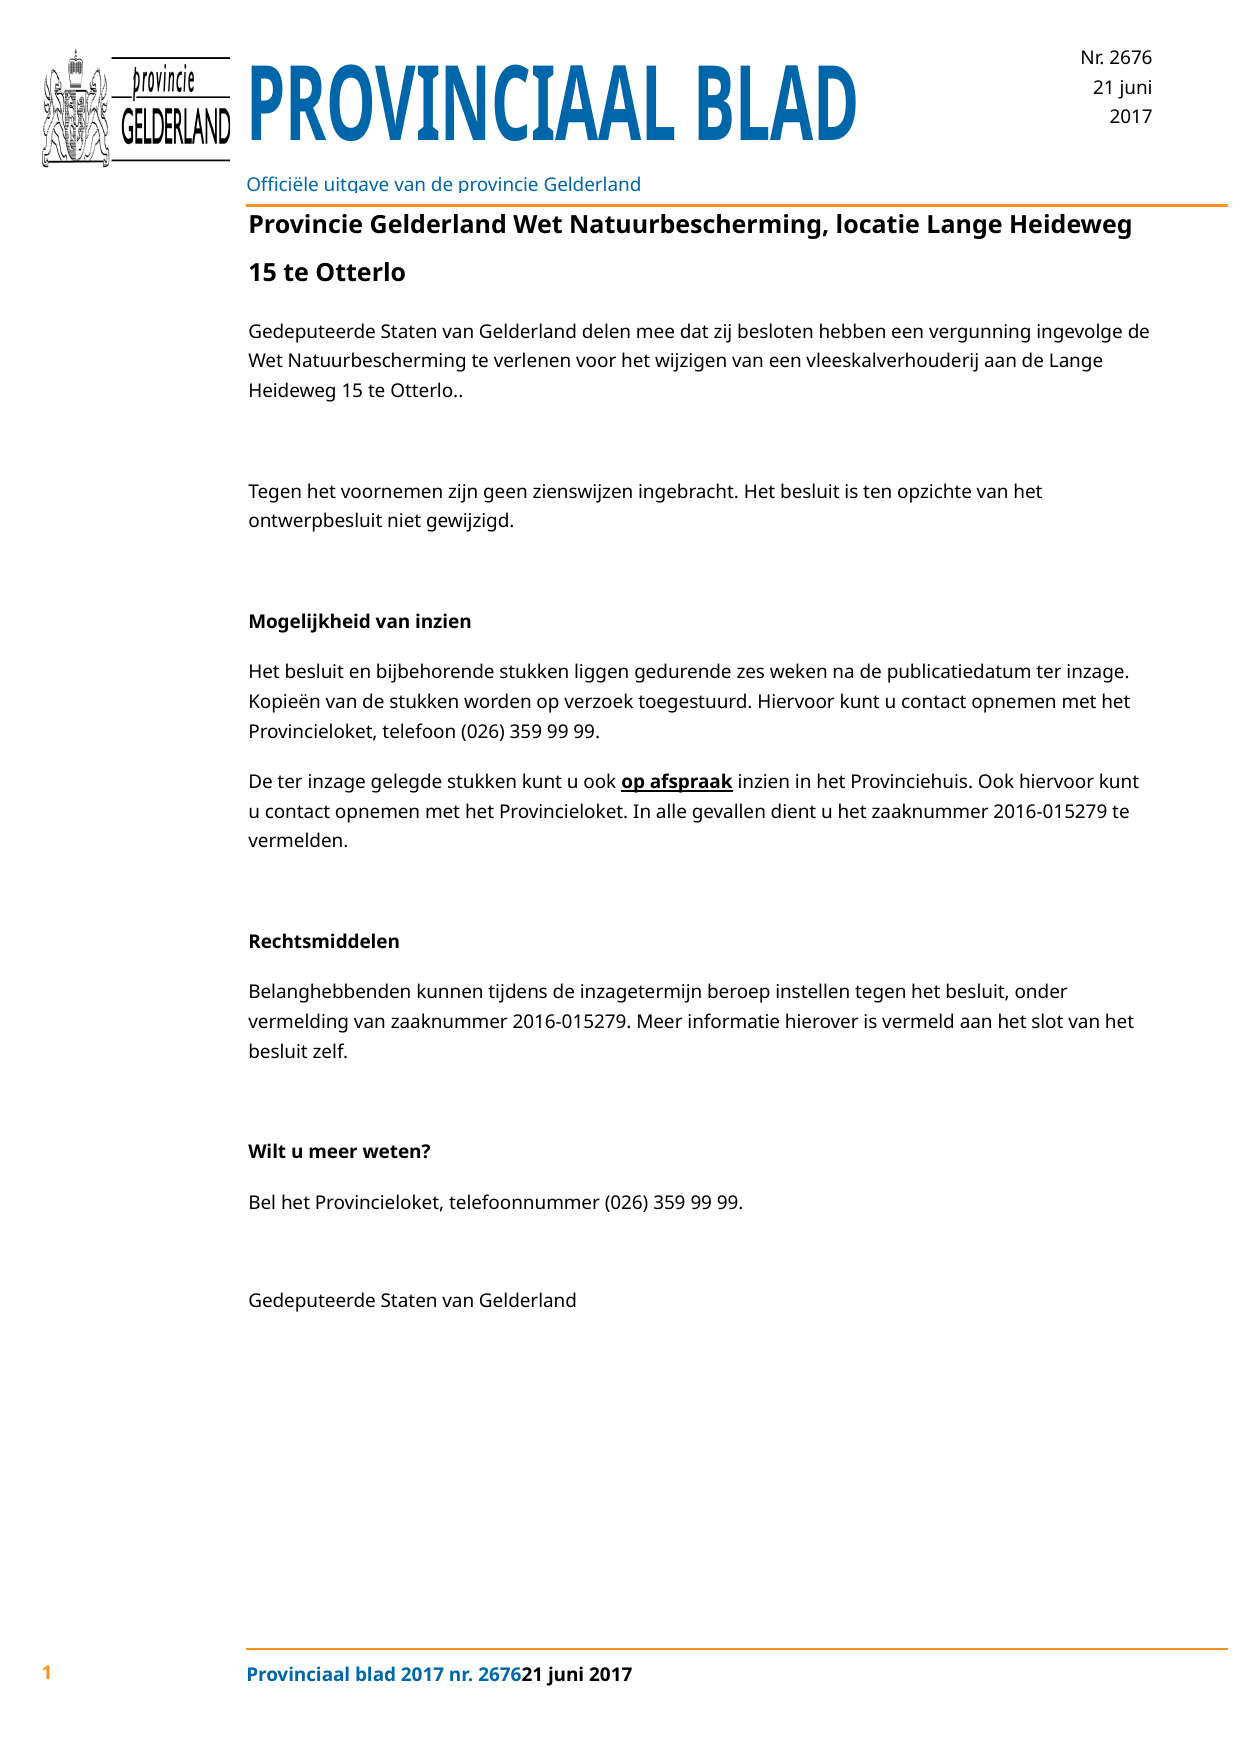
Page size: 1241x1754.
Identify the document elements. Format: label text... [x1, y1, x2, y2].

text Gedeputeerde Staten van Gelderland [248, 1287, 1152, 1313]
text Provincie Gelderland Wet Natuurbescherming, locatie Lange Heideweg 15 te Otterlo [248, 207, 1152, 288]
picture [41, 47, 231, 172]
text Wilt u meer weten? [248, 1139, 1152, 1164]
text Het besluit en bijbehorende stukken liggen gedurende zes weken na de publicatiedatum ter inzage. Kopieën van de stukken worden op verzoek toegestuurd. Hiervoor kunt u contact opnemen met het Provincieloket, telefoon (026) 359 99 99. [248, 659, 1152, 744]
text De ter inzage gelegde stukken kunt u ook op afspraak inzien in het Provinciehuis. Ook hiervoor kunt u contact opnemen met het Provincieloket. In alle gevallen dient u het zaaknummer 2016-015279 te vermelden. [248, 768, 1152, 853]
text Tegen het voornemen zijn geen zienswijzen ingebracht. Het besluit is ten opzichte van het ontwerpbesluit niet gewijzigd. [248, 478, 1152, 533]
text Bel het Provincieloket, telefoonnummer (026) 359 99 99. [248, 1189, 1152, 1215]
text Belanghebbenden kunnen tijdens de inzagetermijn beroep instellen tegen het besluit, onder vermelding van zaaknummer 2016-015279. Meer informatie hierover is vermeld aan het slot van het besluit zelf. [248, 979, 1152, 1064]
text Mogelijkheid van inzien [248, 608, 1152, 634]
text Rechtsmiddelen [248, 928, 1152, 954]
text Gedeputeerde Staten van Gelderland delen mee dat zij besloten hebben een vergunning ingevolge de Wet Natuurbescherming te verlenen voor het wijzigen van een vleeskalverhouderij aan de Lange Heideweg 15 te Otterlo.. [248, 318, 1152, 403]
